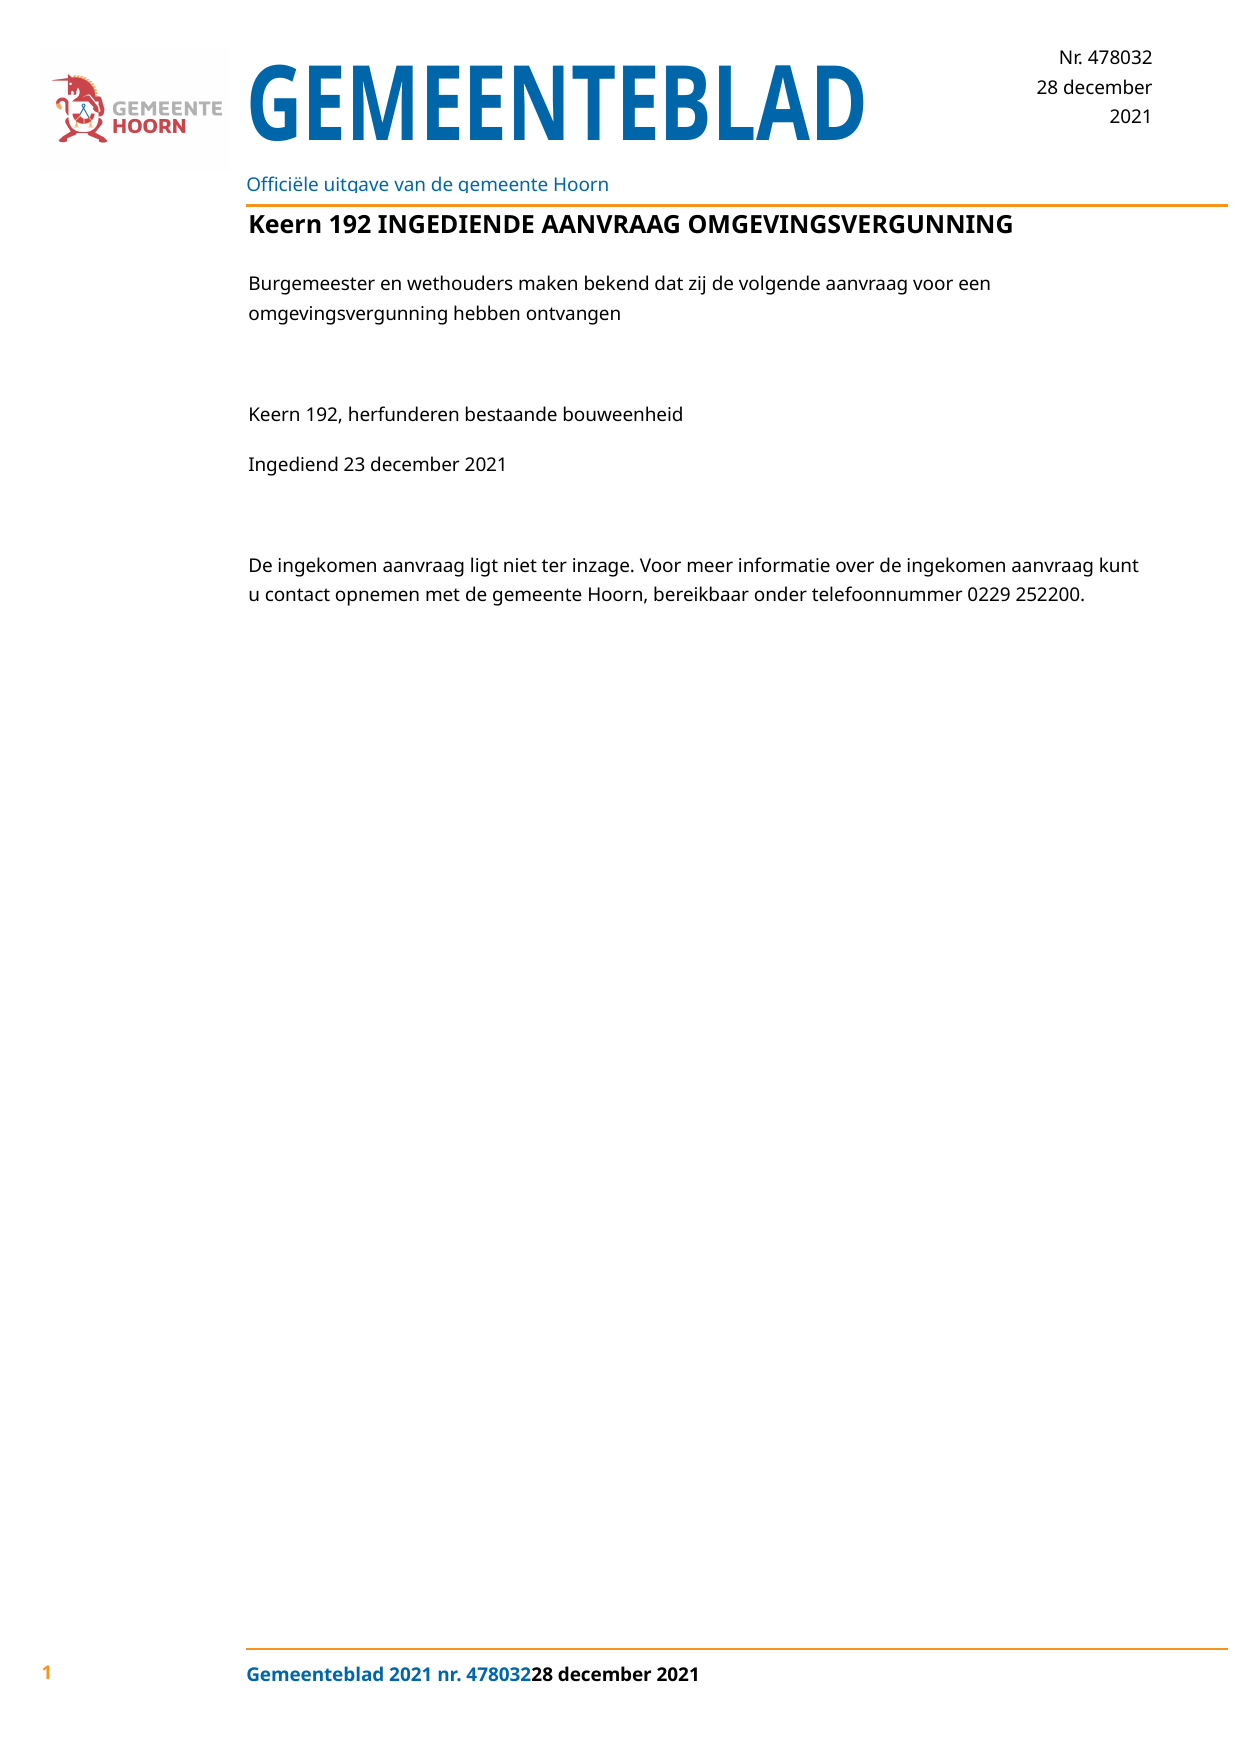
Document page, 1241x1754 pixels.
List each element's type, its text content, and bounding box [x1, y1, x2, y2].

text Keern 192, herfunderen bestaande bouweenheid [248, 401, 1152, 426]
text Ingediend 23 december 2021 [248, 451, 1152, 477]
text Burgemeester en wethouders maken bekend dat zij de volgende aanvraag voor een omgevingsvergunning hebben ontvangen [248, 270, 1152, 326]
text De ingekomen aanvraag ligt niet ter inzage. Voor meer informatie over de ingekomen aanvraag kunt u contact opnemen met de gemeente Hoorn, bereikbaar onder telefoonnummer 0229 252200. [248, 552, 1152, 607]
picture [41, 47, 231, 172]
text Keern 192 INGEDIENDE AANVRAAG OMGEVINGSVERGUNNING [248, 207, 1152, 241]
